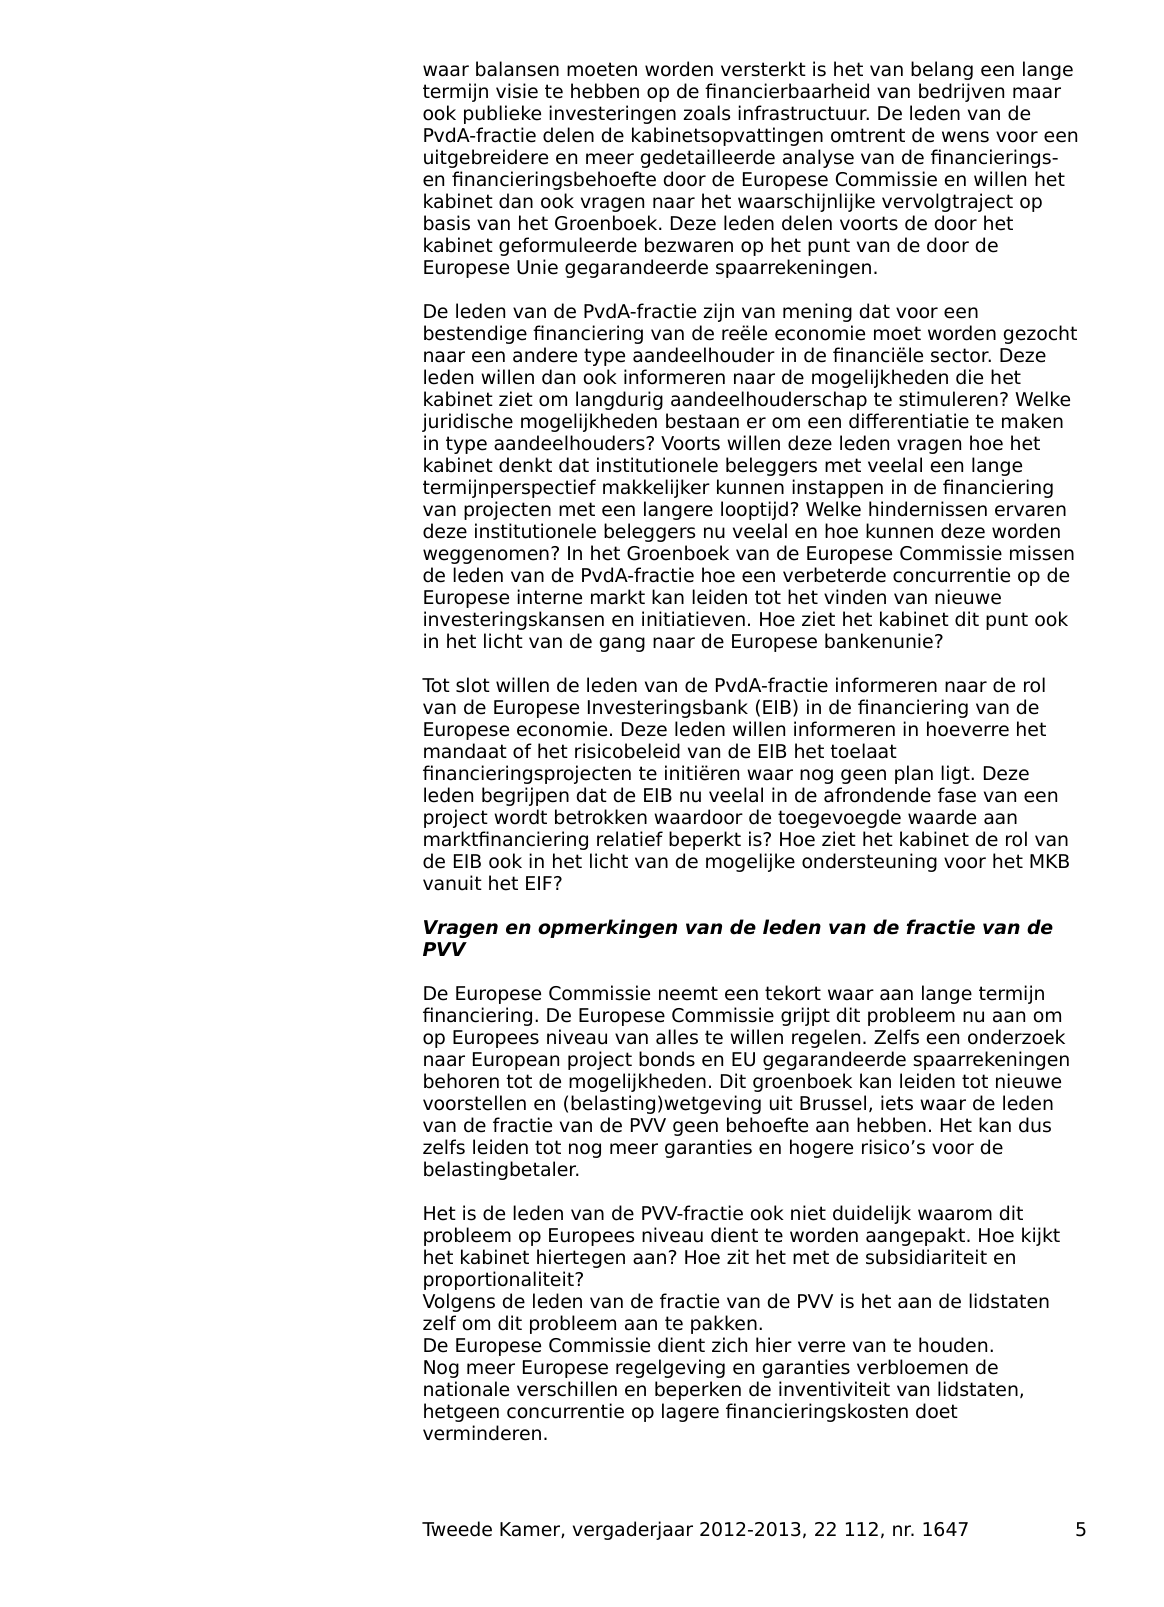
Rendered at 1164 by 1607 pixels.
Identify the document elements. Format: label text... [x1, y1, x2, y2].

text De leden van de PvdA-fractie zijn van mening dat voor een bestendige financiering van de reële economie moet worden gezocht naar een andere type aandeelhouder in de financiële sector. Deze leden willen dan ook informeren naar de mogelijkheden die het kabinet ziet om langdurig aandeelhouderschap te stimuleren? Welke juridische mogelijkheden bestaan er om een differentiatie te maken in type aandeelhouders? Voorts willen deze leden vragen hoe het kabinet denkt dat institutionele beleggers met veelal een lange termijnperspectief makkelijker kunnen instappen in de financiering van projecten met een langere looptijd? Welke hindernissen ervaren deze institutionele beleggers nu veelal en hoe kunnen deze worden weggenomen? In het Groenboek van de Europese Commissie missen de leden van de PvdA-fractie hoe een verbeterde concurrentie op de Europese interne markt kan leiden tot het vinden van nieuwe investeringskansen en initiatieven. Hoe ziet het kabinet dit punt ook in het licht van de gang naar de Europese bankenunie? [422, 301, 1087, 653]
text De Europese Commissie neemt een tekort waar aan lange termijn financiering. De Europese Commissie grijpt dit probleem nu aan om op Europees niveau van alles te willen regelen. Zelfs een onderzoek naar European project bonds en EU gegarandeerde spaarrekeningen behoren tot de mogelijkheden. Dit groenboek kan leiden tot nieuwe voorstellen en (belasting)wetgeving uit Brussel, iets waar de leden van de fractie van de PVV geen behoefte aan hebben. Het kan dus zelfs leiden tot nog meer garanties en hogere risico’s voor de belastingbetaler. [422, 983, 1087, 1181]
subtitle Vragen en opmerkingen van de leden van de fractie van de PVV [422, 917, 1087, 961]
text Nog meer Europese regelgeving en garanties verbloemen de nationale verschillen en beperken de inventiviteit van lidstaten, hetgeen concurrentie op lagere financieringskosten doet verminderen. [422, 1357, 1087, 1445]
text Volgens de leden van de fractie van de PVV is het aan de lidstaten zelf om dit probleem aan te pakken. [422, 1291, 1087, 1335]
text waar balansen moeten worden versterkt is het van belang een lange termijn visie te hebben op de financierbaarheid van bedrijven maar ook publieke investeringen zoals infrastructuur. De leden van de PvdA-fractie delen de kabinetsopvattingen omtrent de wens voor een uitgebreidere en meer gedetailleerde analyse van de financierings- en financieringsbehoefte door de Europese Commissie en willen het kabinet dan ook vragen naar het waarschijnlijke vervolgtraject op basis van het Groenboek. Deze leden delen voorts de door het kabinet geformuleerde bezwaren op het punt van de door de Europese Unie gegarandeerde spaarrekeningen. [422, 59, 1087, 279]
text Tot slot willen de leden van de PvdA-fractie informeren naar de rol van de Europese Investeringsbank (EIB) in de financiering van de Europese economie. Deze leden willen informeren in hoeverre het mandaat of het risicobeleid van de EIB het toelaat financieringsprojecten te initiëren waar nog geen plan ligt. Deze leden begrijpen dat de EIB nu veelal in de afrondende fase van een project wordt betrokken waardoor de toegevoegde waarde aan marktfinanciering relatief beperkt is? Hoe ziet het kabinet de rol van de EIB ook in het licht van de mogelijke ondersteuning voor het MKB vanuit het EIF? [422, 675, 1087, 895]
text De Europese Commissie dient zich hier verre van te houden. [422, 1335, 1087, 1357]
text Het is de leden van de PVV-fractie ook niet duidelijk waarom dit probleem op Europees niveau dient te worden aangepakt. Hoe kijkt het kabinet hiertegen aan? Hoe zit het met de subsidiariteit en proportionaliteit? [422, 1203, 1087, 1291]
